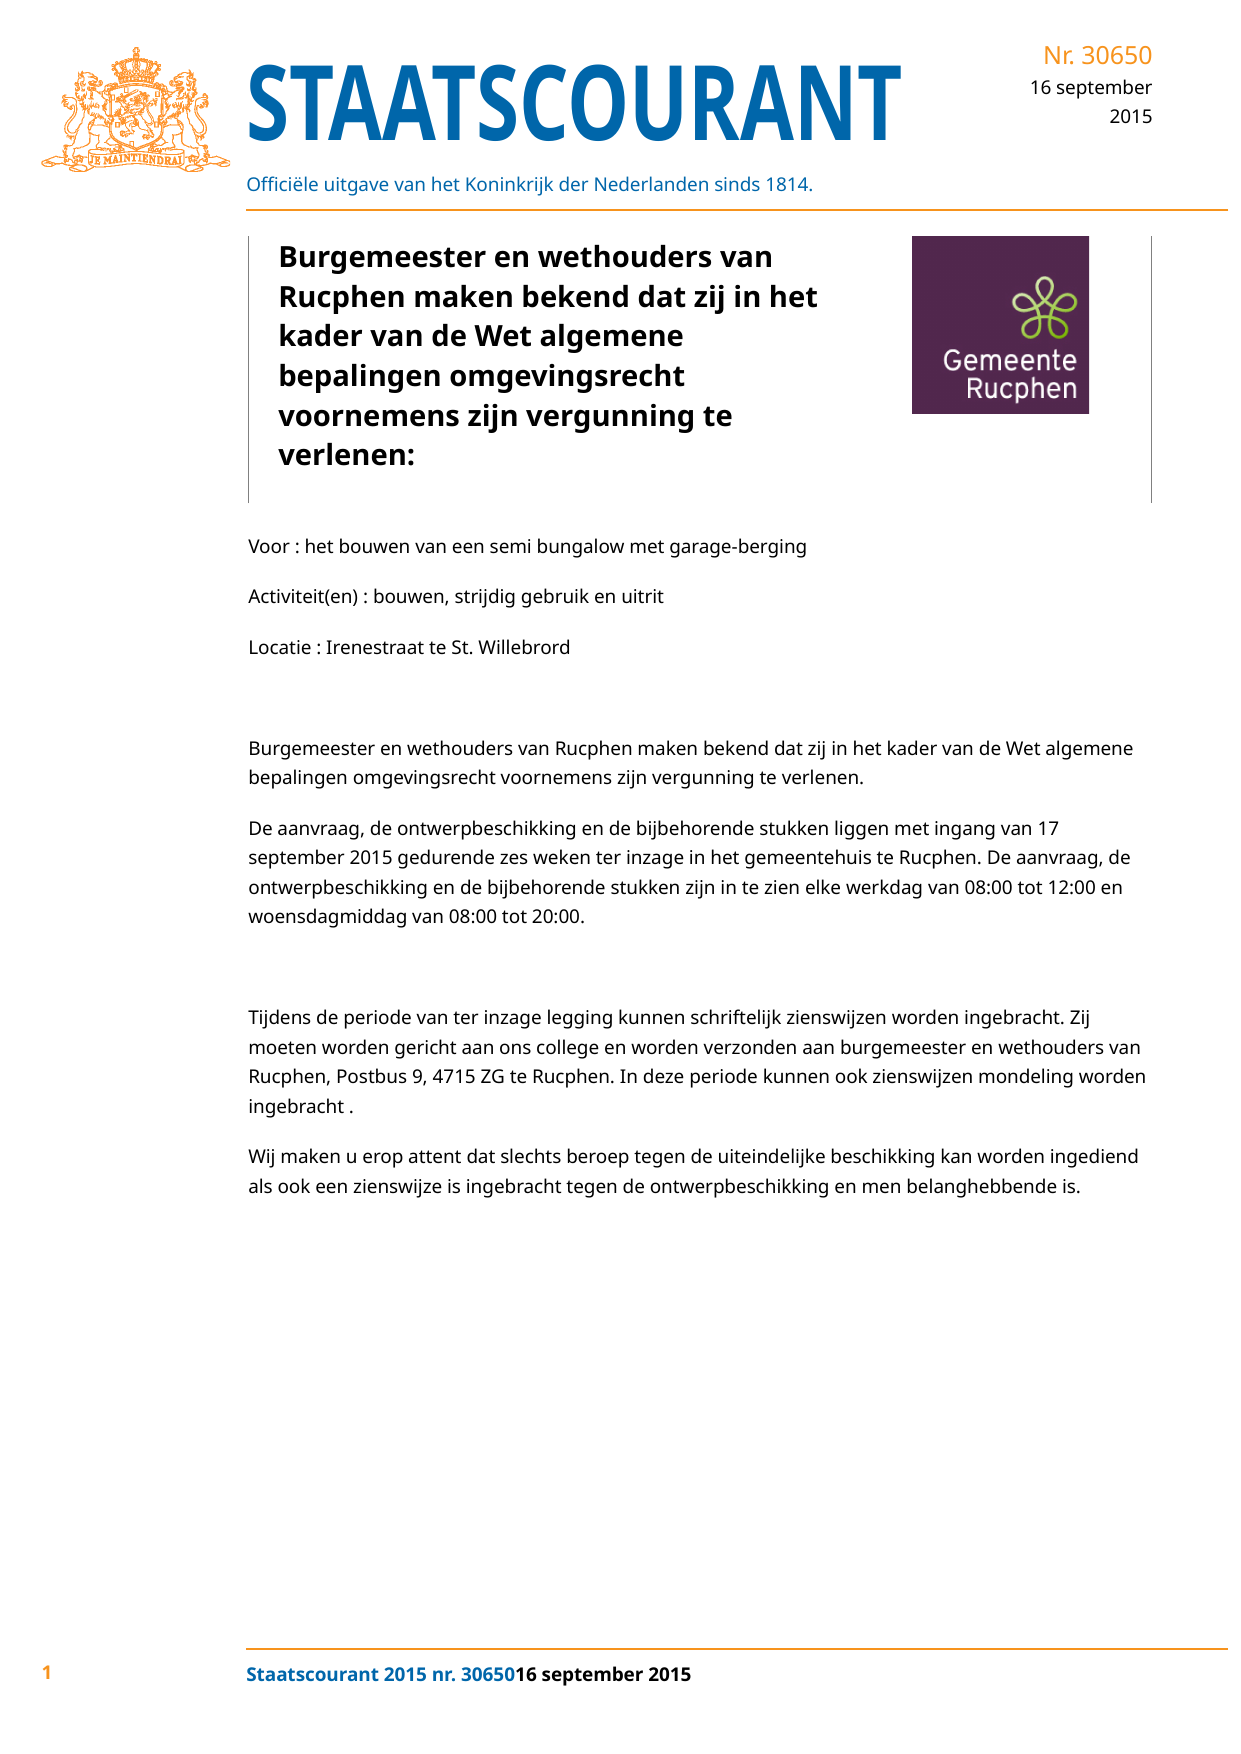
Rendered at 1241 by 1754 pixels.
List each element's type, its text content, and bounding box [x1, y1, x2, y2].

text Burgemeester en wethouders van Rucphen maken bekend dat zij in het kader van de Wet algemene bepalingen omgevingsrecht voornemens zijn vergunning te verlenen. [248, 735, 1152, 790]
text Tijdens de periode van ter inzage legging kunnen schriftelijk zienswijzen worden ingebracht. Zij moeten worden gericht aan ons college en worden verzonden aan burgemeester en wethouders van Rucphen, Postbus 9, 4715 ZG te Rucphen. In deze periode kunnen ook zienswijzen mondeling worden ingebracht . [248, 1004, 1152, 1119]
text Locatie : Irenestraat te St. Willebrord [248, 634, 1152, 659]
table_header [850, 236, 912, 413]
table_header [1090, 236, 1151, 413]
text Wij maken u erop attent dat slechts beroep tegen de uiteindelijke beschikking kan worden ingediend als ook een zienswijze is ingebracht tegen de ontwerpbeschikking en men belanghebbende is. [248, 1143, 1152, 1199]
picture [41, 47, 231, 172]
table_header [850, 414, 1151, 503]
text Activiteit(en) : bouwen, strijdig gebruik en uitrit [248, 583, 1152, 609]
picture [912, 236, 1090, 414]
text De aanvraag, de ontwerpbeschikking en de bijbehorende stukken liggen met ingang van 17 september 2015 gedurende zes weken ter inzage in het gemeentehuis te Rucphen. De aanvraag, de ontwerpbeschikking en de bijbehorende stukken zijn in te zien elke werkdag van 08:00 tot 12:00 en woensdagmiddag van 08:00 tot 20:00. [248, 815, 1152, 929]
table_header Burgemeester en wethouders van Rucphen maken bekend dat zij in het kader van de Wet algemene bepalingen omgevingsrecht voornemens zijn vergunning te verlenen: [249, 236, 850, 503]
text Voor : het bouwen van een semi bungalow met garage-berging [248, 533, 1152, 559]
